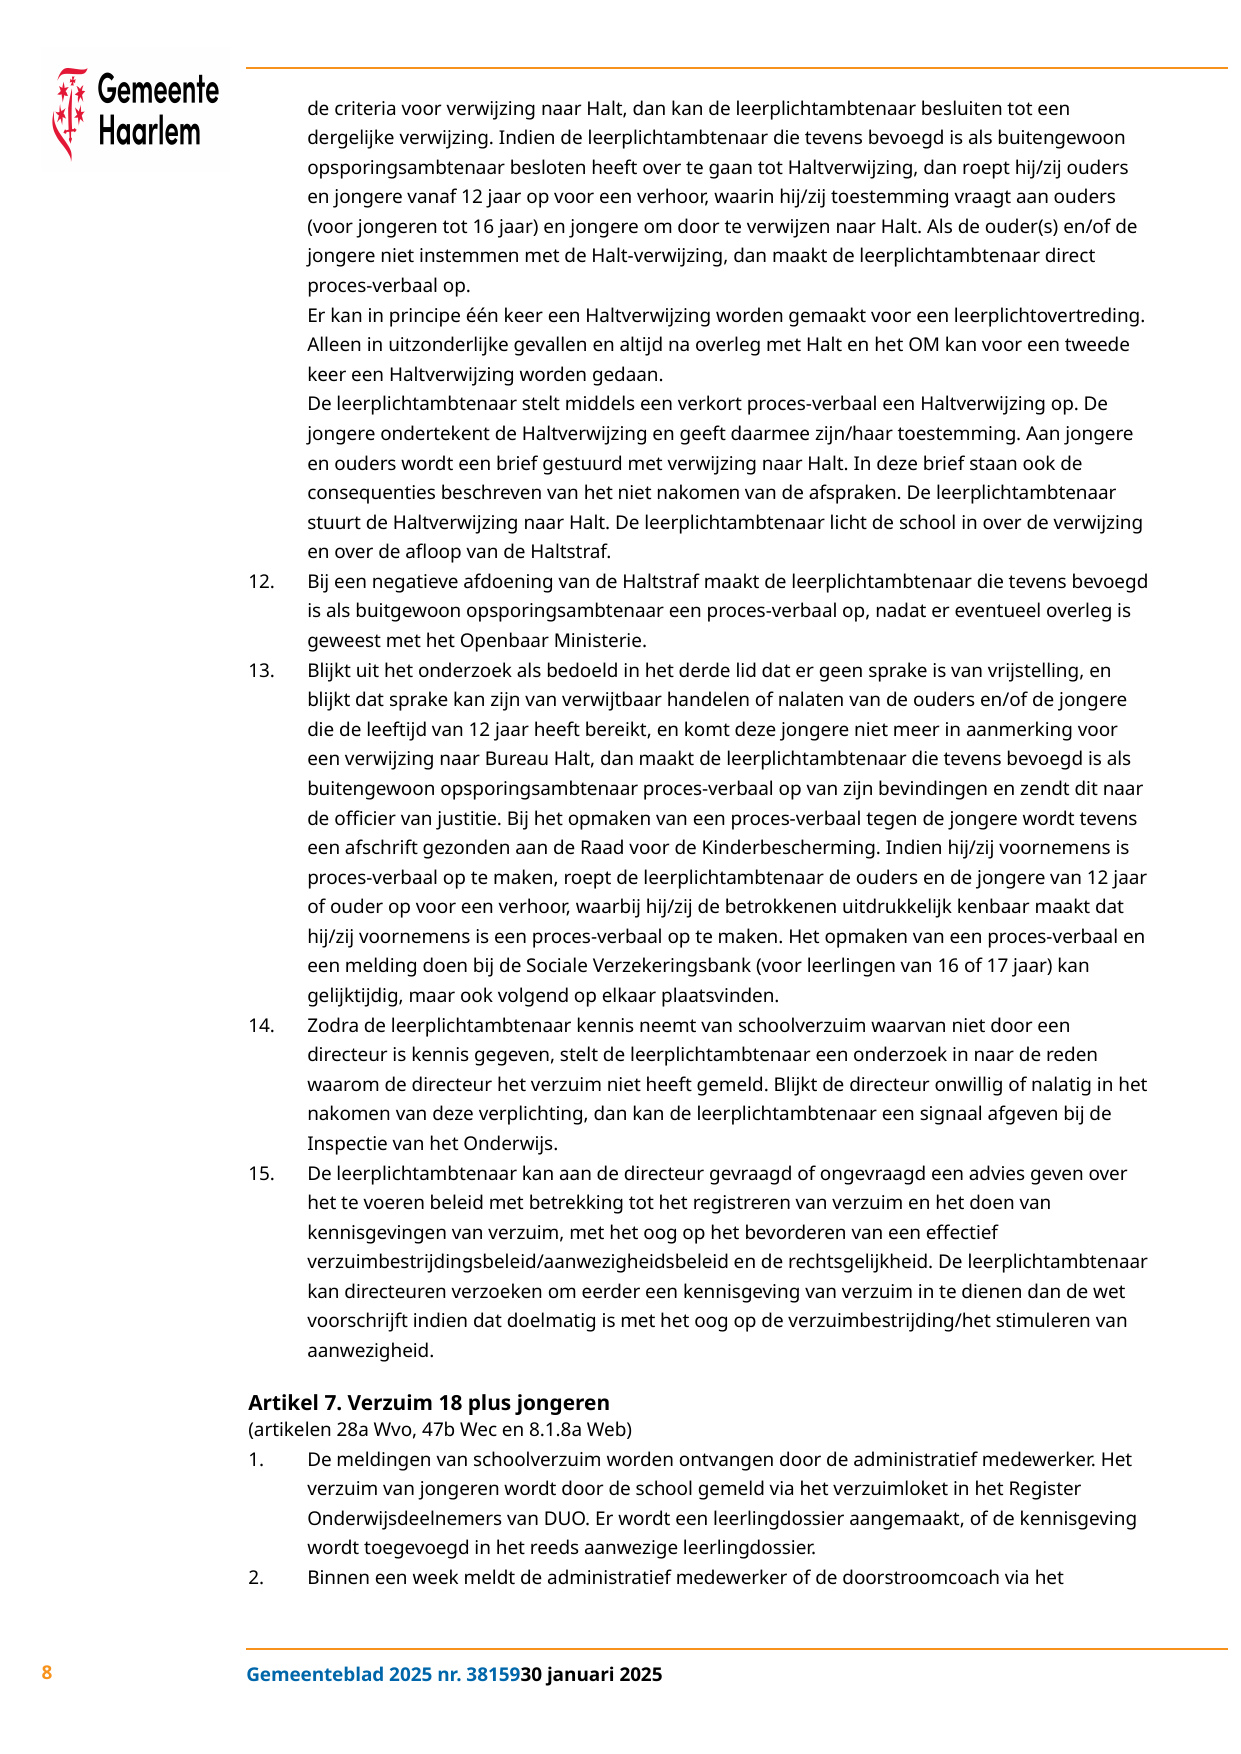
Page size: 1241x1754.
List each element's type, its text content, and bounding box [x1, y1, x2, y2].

picture [41, 47, 231, 172]
list Blijkt uit het onderzoek als bedoeld in het derde lid dat er geen sprake is van vrijstelling, en blijkt dat sprake kan zijn van verwijtbaar handelen of nalaten van de ouders en/of de jongere die de leeftijd van 12 jaar heeft bereikt, en komt deze jongere niet meer in aanmerking voor een verwijzing naar Bureau Halt, dan maakt de leerplichtambtenaar die tevens bevoegd is als buitengewoon opsporingsambtenaar proces-verbaal op van zijn bevindingen en zendt dit naar de officier van justitie. Bij het opmaken van een proces-verbaal tegen de jongere wordt tevens een afschrift gezonden aan de Raad voor de Kinderbescherming. Indien hij/zij voornemens is proces-verbaal op te maken, roept de leerplichtambtenaar de ouders en de jongere van 12 jaar of ouder op voor een verhoor, waarbij hij/zij de betrokkenen uitdrukkelijk kenbaar maakt dat hij/zij voornemens is een proces-verbaal op te maken. Het opmaken van een proces-verbaal en een melding doen bij de Sociale Verzekeringsbank (voor leerlingen van 16 of 17 jaar) kan gelijktijdig, maar ook volgend op elkaar plaatsvinden. [248, 657, 1152, 1008]
list de criteria voor verwijzing naar Halt, dan kan de leerplichtambtenaar besluiten tot een dergelijke verwijzing. Indien de leerplichtambtenaar die tevens bevoegd is als buitengewoon opsporingsambtenaar besloten heeft over te gaan tot Haltverwijzing, dan roept hij/zij ouders en jongere vanaf 12 jaar op voor een verhoor, waarin hij/zij toestemming vraagt aan ouders (voor jongeren tot 16 jaar) en jongere om door te verwijzen naar Halt. Als de ouder(s) en/of de jongere niet instemmen met de Halt-verwijzing, dan maakt de leerplichtambtenaar direct proces-verbaal op. [248, 95, 1152, 298]
text Artikel 7. Verzuim 18 plus jongeren [248, 1388, 1152, 1416]
list Bij een negatieve afdoening van de Haltstraf maakt de leerplichtambtenaar die tevens bevoegd is als buitgewoon opsporingsambtenaar een proces-verbaal op, nadat er eventueel overleg is geweest met het Openbaar Ministerie. [248, 568, 1152, 653]
list De leerplichtambtenaar stelt middels een verkort proces-verbaal een Haltverwijzing op. De jongere ondertekent de Haltverwijzing en geeft daarmee zijn/haar toestemming. Aan jongere en ouders wordt een brief gestuurd met verwijzing naar Halt. In deze brief staan ook de consequenties beschreven van het niet nakomen van de afspraken. De leerplichtambtenaar stuurt de Haltverwijzing naar Halt. De leerplichtambtenaar licht de school in over de verwijzing en over de afloop van de Haltstraf. [248, 391, 1152, 564]
list Zodra de leerplichtambtenaar kennis neemt van schoolverzuim waarvan niet door een directeur is kennis gegeven, stelt de leerplichtambtenaar een onderzoek in naar de reden waarom de directeur het verzuim niet heeft gemeld. Blijkt de directeur onwillig of nalatig in het nakomen van deze verplichting, dan kan de leerplichtambtenaar een signaal afgeven bij de Inspectie van het Onderwijs. [248, 1012, 1152, 1156]
list Er kan in principe één keer een Haltverwijzing worden gemaakt voor een leerplichtovertreding. Alleen in uitzonderlijke gevallen en altijd na overleg met Halt en het OM kan voor een tweede keer een Haltverwijzing worden gedaan. [248, 302, 1152, 387]
list Binnen een week meldt de administratief medewerker of de doorstroomcoach via het [248, 1564, 1152, 1590]
text (artikelen 28a Wvo, 47b Wec en 8.1.8a Web) [248, 1416, 1152, 1442]
list De meldingen van schoolverzuim worden ontvangen door de administratief medewerker. Het verzuim van jongeren wordt door de school gemeld via het verzuimloket in het Register Onderwijsdeelnemers van DUO. Er wordt een leerlingdossier aangemaakt, of de kennisgeving wordt toegevoegd in het reeds aanwezige leerlingdossier. [248, 1446, 1152, 1560]
list De leerplichtambtenaar kan aan de directeur gevraagd of ongevraagd een advies geven over het te voeren beleid met betrekking tot het registreren van verzuim en het doen van kennisgevingen van verzuim, met het oog op het bevorderen van een effectief verzuimbestrijdingsbeleid/aanwezigheidsbeleid en de rechtsgelijkheid. De leerplichtambtenaar kan directeuren verzoeken om eerder een kennisgeving van verzuim in te dienen dan de wet voorschrijft indien dat doelmatig is met het oog op de verzuimbestrijding/het stimuleren van aanwezigheid. [248, 1160, 1152, 1363]
